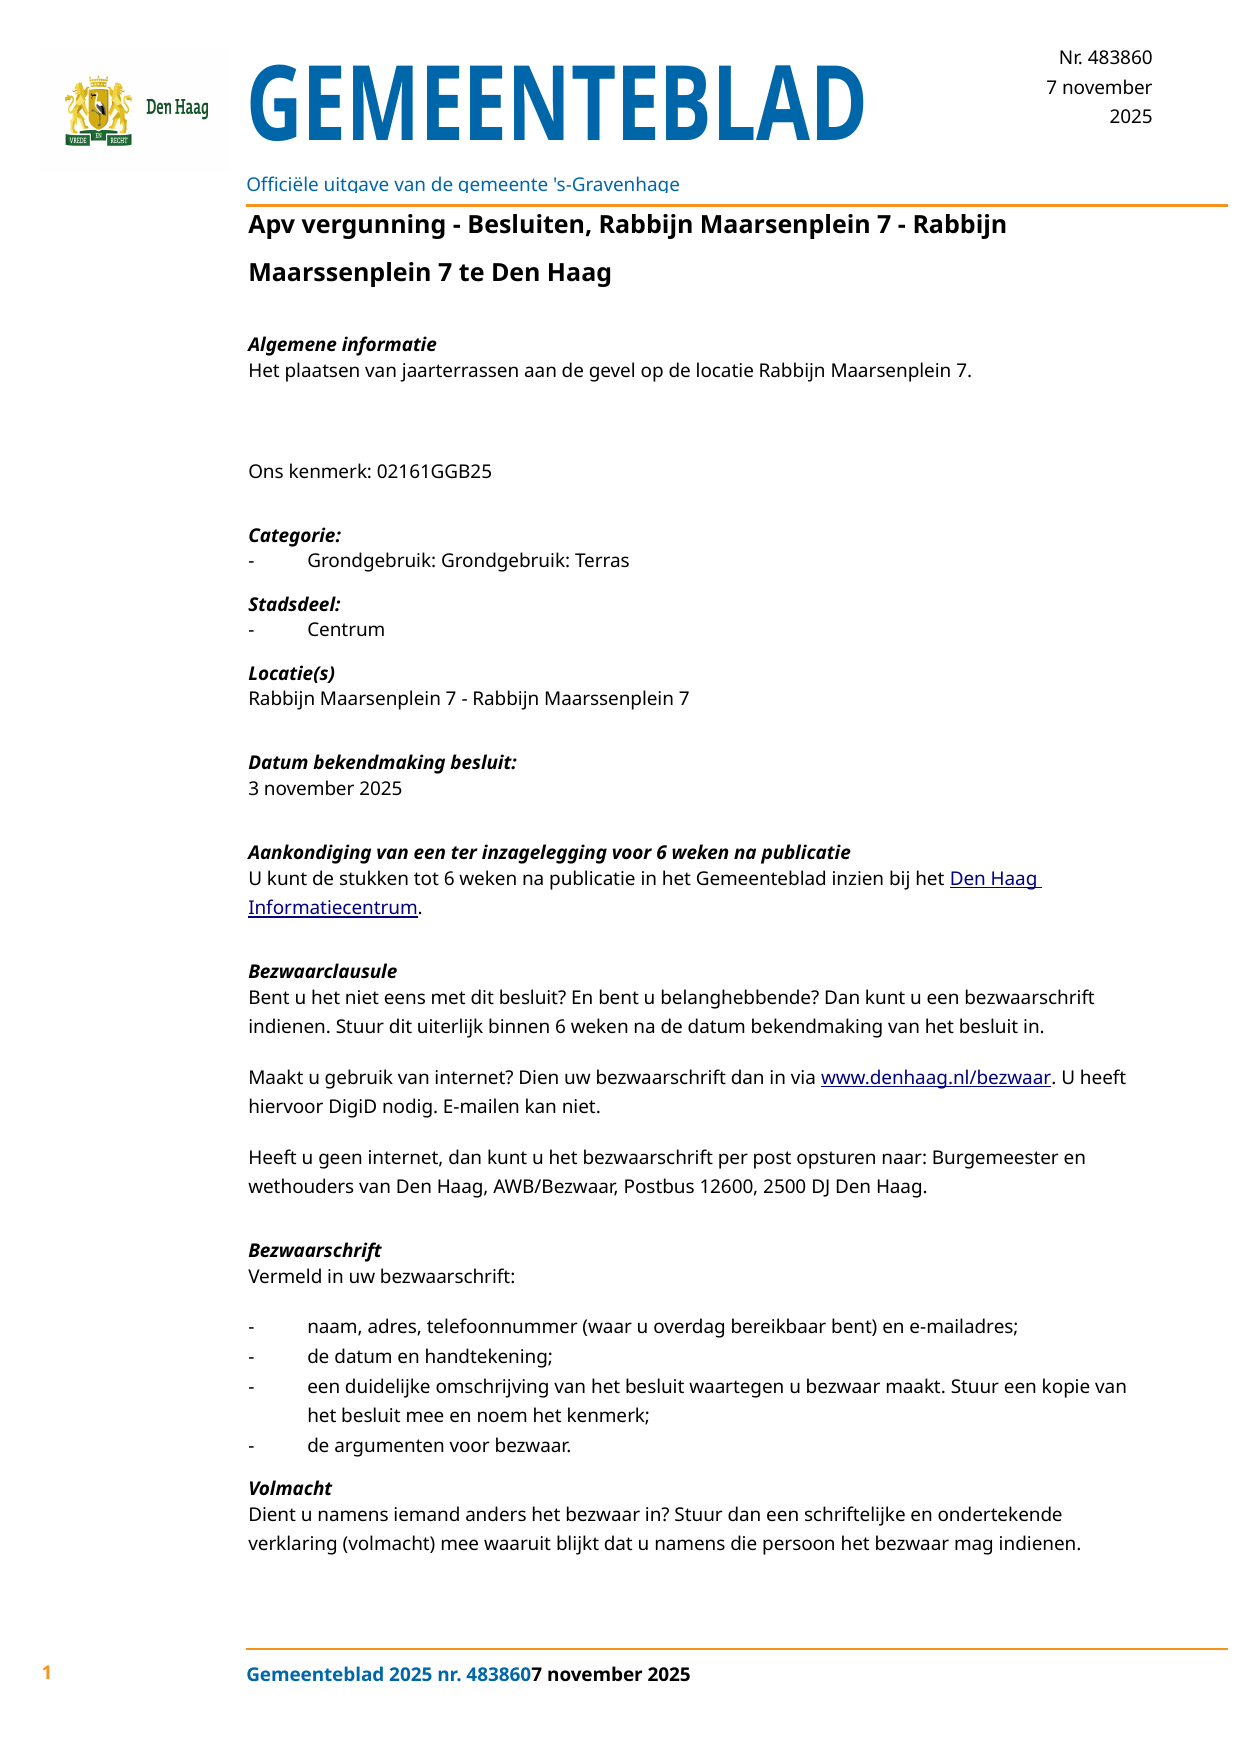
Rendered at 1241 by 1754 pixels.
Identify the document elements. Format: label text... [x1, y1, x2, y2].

text Bent u het niet eens met dit besluit? En bent u belanghebbende? Dan kunt u een bezwaarschrift indienen. Stuur dit uiterlijk binnen 6 weken na de datum bekendmaking van het besluit in. [248, 984, 1152, 1039]
text Datum bekendmaking besluit: [248, 749, 1152, 775]
text Locatie(s) [248, 660, 1152, 685]
text Bezwaarclausule [248, 958, 1152, 984]
text Rabbijn Maarsenplein 7 - Rabbijn Maarssenplein 7 [248, 685, 1152, 711]
text 3 november 2025 [248, 775, 1152, 801]
text Dient u namens iemand anders het bezwaar in? Stuur dan een schriftelijke en ondertekende verklaring (volmacht) mee waaruit blijkt dat u namens die persoon het bezwaar mag indienen. [248, 1501, 1152, 1556]
text Categorie: [248, 522, 1152, 548]
list naam, adres, telefoonnummer (waar u overdag bereikbaar bent) en e-mailadres; [248, 1314, 1152, 1339]
text Apv vergunning - Besluiten, Rabbijn Maarsenplein 7 - Rabbijn Maarssenplein 7 te Den Haag [248, 207, 1152, 288]
list de argumenten voor bezwaar. [248, 1432, 1152, 1458]
text Maakt u gebruik van internet? Dien uw bezwaarschrift dan in via www.denhaag.nl/bezwaar. U heeft hiervoor DigiD nodig. E-mailen kan niet. [248, 1064, 1152, 1119]
text Bezwaarschrift [248, 1238, 1152, 1263]
text Stadsdeel: [248, 591, 1152, 617]
text Volmacht [248, 1475, 1152, 1501]
list een duidelijke omschrijving van het besluit waartegen u bezwaar maakt. Stuur een kopie van het besluit mee en noem het kenmerk; [248, 1373, 1152, 1428]
picture [41, 47, 231, 172]
text Het plaatsen van jaarterrassen aan de gevel op de locatie Rabbijn Maarsenplein 7. [248, 357, 1152, 383]
text Heeft u geen internet, dan kunt u het bezwaarschrift per post opsturen naar: Burgemeester en wethouders van Den Haag, AWB/Bezwaar, Postbus 12600, 2500 DJ Den Haag. [248, 1144, 1152, 1199]
list de datum en handtekening; [248, 1343, 1152, 1369]
text U kunt de stukken tot 6 weken na publicatie in het Gemeenteblad inzien bij het Den Haag Informatiecentrum. [248, 865, 1152, 920]
text Algemene informatie [248, 331, 1152, 357]
text Aankondiging van een ter inzagelegging voor 6 weken na publicatie [248, 839, 1152, 865]
text Vermeld in uw bezwaarschrift: [248, 1263, 1152, 1289]
text Ons kenmerk: 02161GGB25 [248, 458, 1152, 484]
list Grondgebruik: Grondgebruik: Terras [248, 548, 1152, 573]
list Centrum [248, 617, 1152, 642]
